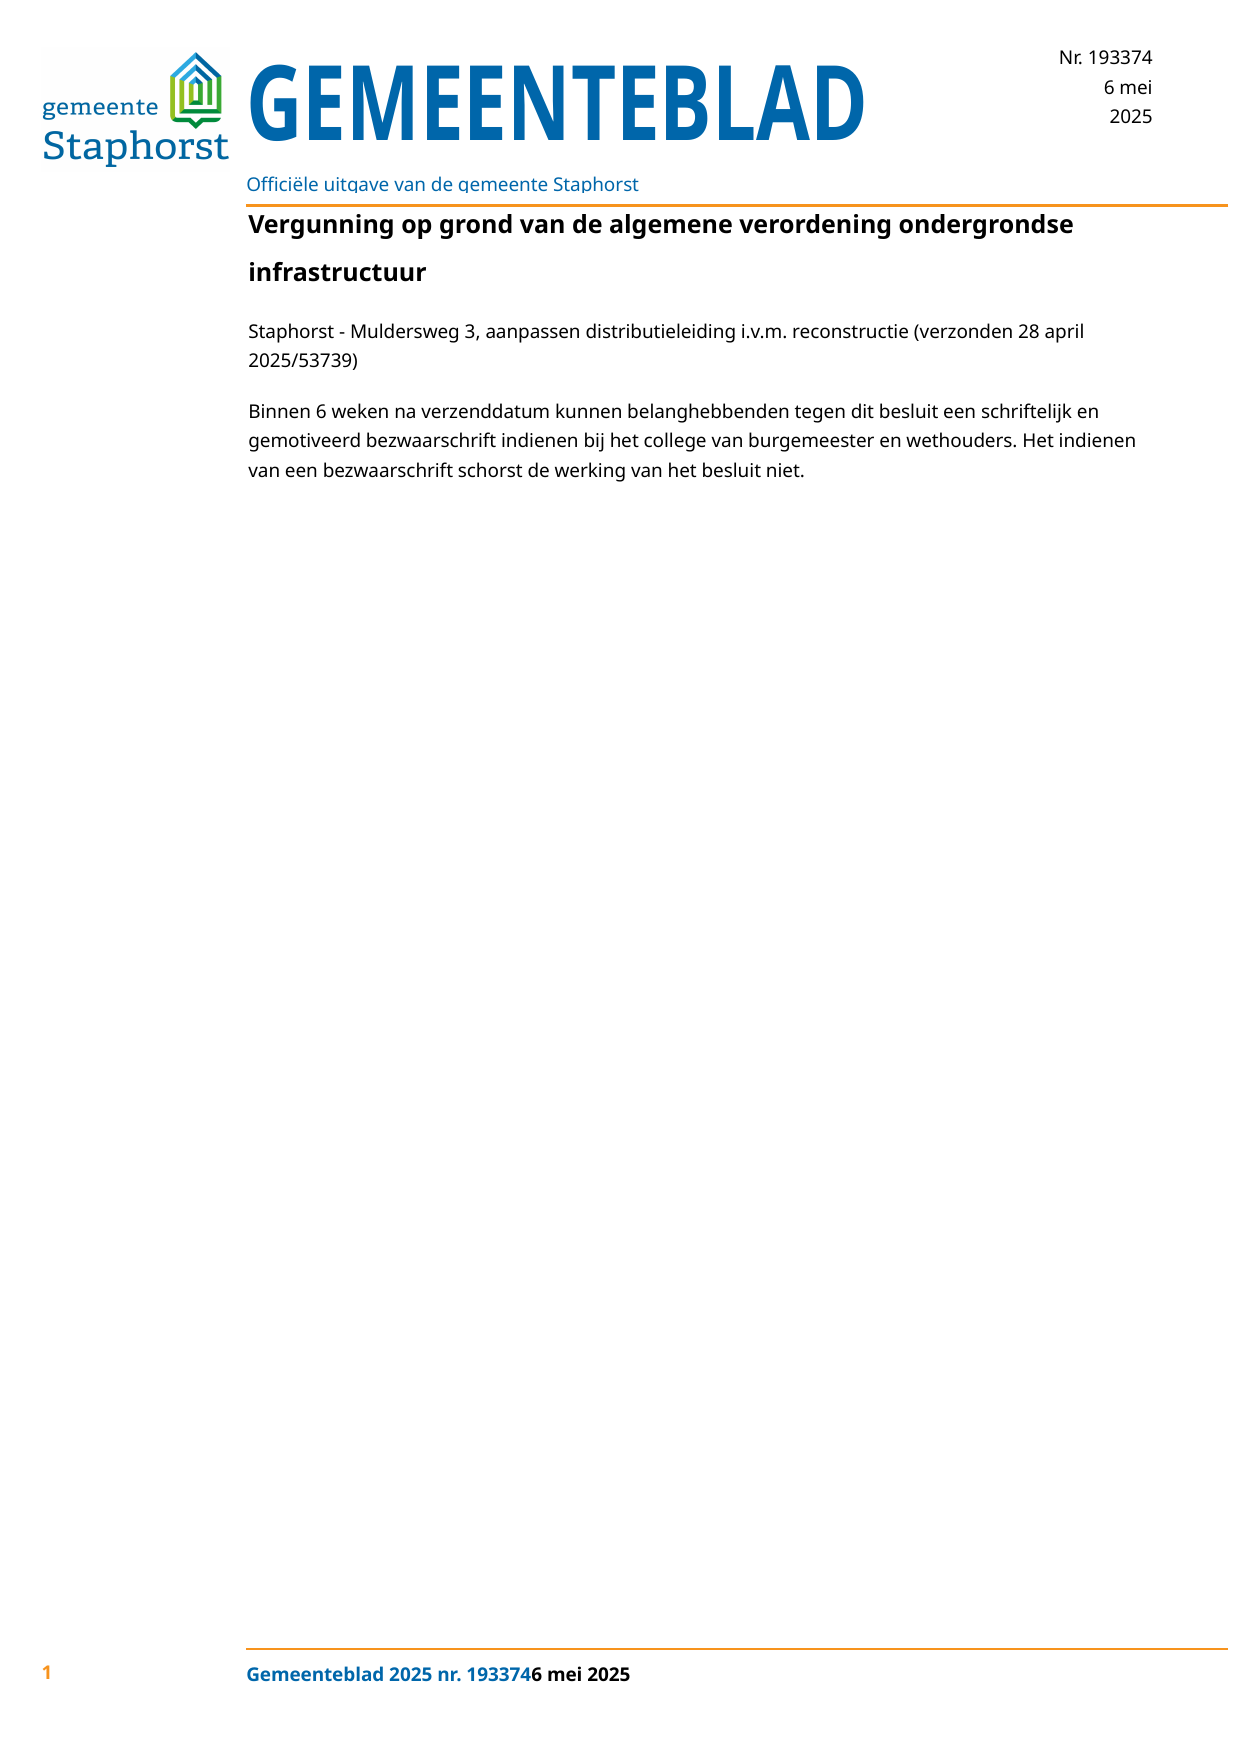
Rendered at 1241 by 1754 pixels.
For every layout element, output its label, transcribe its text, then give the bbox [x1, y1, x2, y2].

text Vergunning op grond van de algemene verordening ondergrondse infrastructuur [248, 207, 1152, 288]
text Binnen 6 weken na verzenddatum kunnen belanghebbenden tegen dit besluit een schriftelijk en gemotiveerd bezwaarschrift indienen bij het college van burgemeester en wethouders. Het indienen van een bezwaarschrift schorst de werking van het besluit niet. [248, 398, 1152, 483]
text Staphorst - Muldersweg 3, aanpassen distributieleiding i.v.m. reconstructie (verzonden 28 april 2025/53739) [248, 318, 1152, 373]
picture [41, 47, 231, 172]
